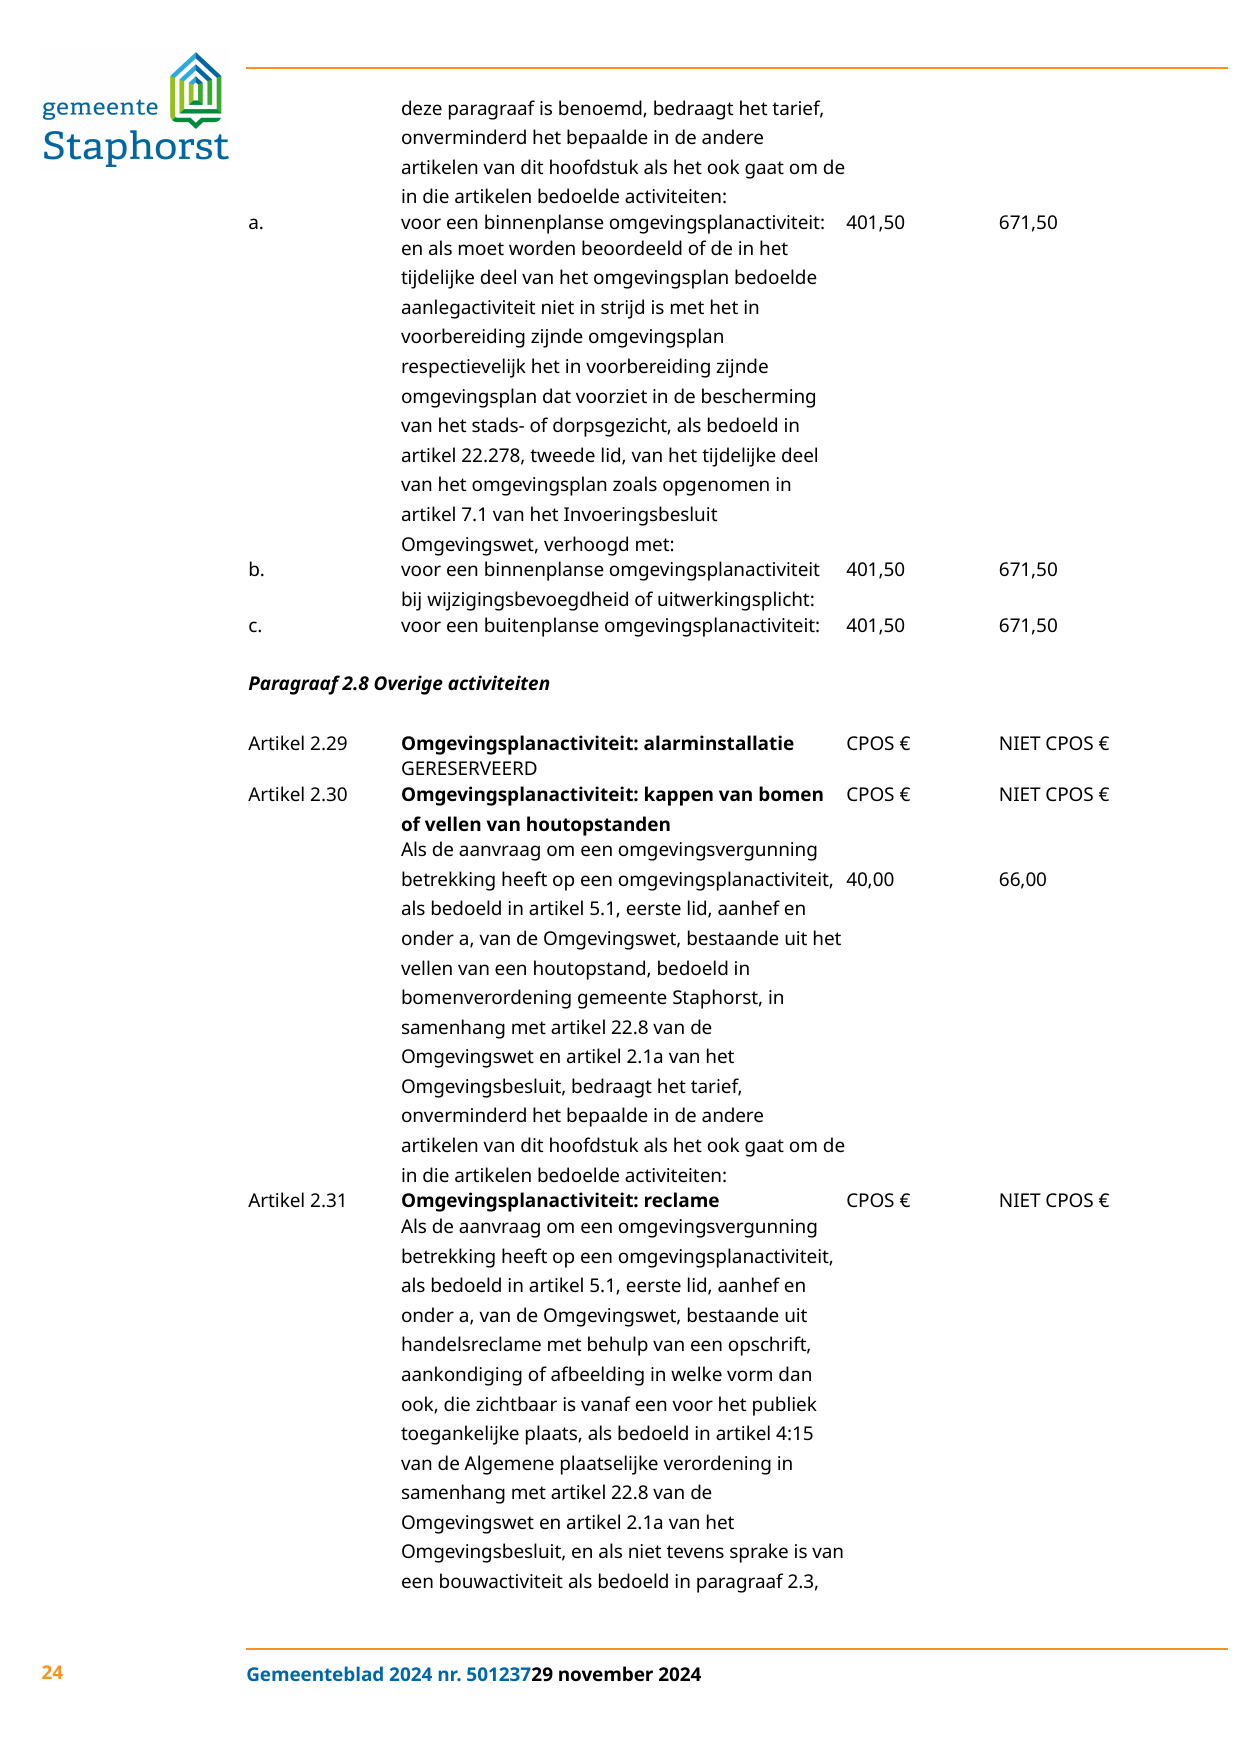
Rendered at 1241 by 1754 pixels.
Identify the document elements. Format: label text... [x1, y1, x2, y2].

table_cell 401,50 [846, 557, 999, 612]
table_cell NIET CPOS € [999, 781, 1152, 836]
table_cell [999, 235, 1152, 557]
table_cell [846, 1213, 999, 1594]
table_cell 671,50 [999, 557, 1152, 612]
table_cell [248, 836, 401, 1188]
picture [41, 47, 231, 172]
table_cell Als de aanvraag om een omgevingsvergunning betrekking heeft op een omgevingsplanactiviteit, als bedoeld in artikel 5.1, eerste lid, aanhef en onder a, van de Omgevingswet, bestaande uit handelsreclame met behulp van een opschrift, aankondiging of afbeelding in welke vorm dan ook, die zichtbaar is vanaf een voor het publiek toegankelijke plaats, als bedoeld in artikel 4:15 van de Algemene plaatselijke verordening in samenhang met artikel 22.8 van de Omgevingswet en artikel 2.1a van het Omgevingsbesluit, en als niet tevens sprake is van een bouwactiviteit als bedoeld in paragraaf 2.3, [401, 1213, 846, 1594]
table_cell [846, 755, 999, 781]
table_header Artikel 2.29 [248, 730, 401, 755]
table_cell 671,50 [999, 612, 1152, 638]
table_cell [846, 95, 999, 209]
table_cell Omgevingsplanactiviteit: kappen van bomen of vellen van houtopstanden [401, 781, 846, 836]
table_cell 66,00 [999, 836, 1152, 1188]
table_cell en als moet worden beoordeeld of de in het tijdelijke deel van het omgevingsplan bedoelde aanlegactiviteit niet in strijd is met het in voorbereiding zijnde omgevingsplan respectievelijk het in voorbereiding zijnde omgevingsplan dat voorziet in de bescherming van het stads- of dorpsgezicht, als bedoeld in artikel 22.278, tweede lid, van het tijdelijke deel van het omgevingsplan zoals opgenomen in artikel 7.1 van het Invoeringsbesluit Omgevingswet, verhoogd met: [401, 235, 846, 557]
table_cell GERESERVEERD [401, 755, 846, 781]
table_cell a. [248, 209, 401, 235]
table_cell CPOS € [846, 781, 999, 836]
table_cell [248, 755, 401, 781]
table_cell b. [248, 557, 401, 612]
table_cell [846, 235, 999, 557]
text Paragraaf 2.8 Overige activiteiten [248, 670, 1152, 696]
table_header CPOS € [846, 730, 999, 755]
table_cell Als de aanvraag om een omgevingsvergunning betrekking heeft op een omgevingsplanactiviteit, als bedoeld in artikel 5.1, eerste lid, aanhef en onder a, van de Omgevingswet, bestaande uit het vellen van een houtopstand, bedoeld in bomenverordening gemeente Staphorst, in samenhang met artikel 22.8 van de Omgevingswet en artikel 2.1a van het Omgevingsbesluit, bedraagt het tarief, onverminderd het bepaalde in de andere artikelen van dit hoofdstuk als het ook gaat om de in die artikelen bedoelde activiteiten: [401, 836, 846, 1188]
table_cell Artikel 2.30 [248, 781, 401, 836]
table_cell [248, 235, 401, 557]
table_cell [999, 95, 1152, 209]
table_cell [999, 1213, 1152, 1594]
table_header NIET CPOS € [999, 730, 1152, 755]
table_cell [999, 755, 1152, 781]
table_cell voor een buitenplanse omgevingsplanactiviteit: [401, 612, 846, 638]
table_cell [248, 95, 401, 209]
table_cell CPOS € [846, 1188, 999, 1213]
table_cell Omgevingsplanactiviteit: reclame [401, 1188, 846, 1213]
table_cell 40,00 [846, 836, 999, 1188]
table_cell voor een binnenplanse omgevingsplanactiviteit bij wijzigingsbevoegdheid of uitwerkingsplicht: [401, 557, 846, 612]
table_cell 401,50 [846, 612, 999, 638]
table_cell 401,50 [846, 209, 999, 235]
table_cell 671,50 [999, 209, 1152, 235]
table_cell [248, 1213, 401, 1594]
table_cell voor een binnenplanse omgevingsplanactiviteit: [401, 209, 846, 235]
table_cell deze paragraaf is benoemd, bedraagt het tarief, onverminderd het bepaalde in de andere artikelen van dit hoofdstuk als het ook gaat om de in die artikelen bedoelde activiteiten: [401, 95, 846, 209]
table_cell Artikel 2.31 [248, 1188, 401, 1213]
table_cell c. [248, 612, 401, 638]
table_header Omgevingsplanactiviteit: alarminstallatie [401, 730, 846, 755]
table_cell NIET CPOS € [999, 1188, 1152, 1213]
